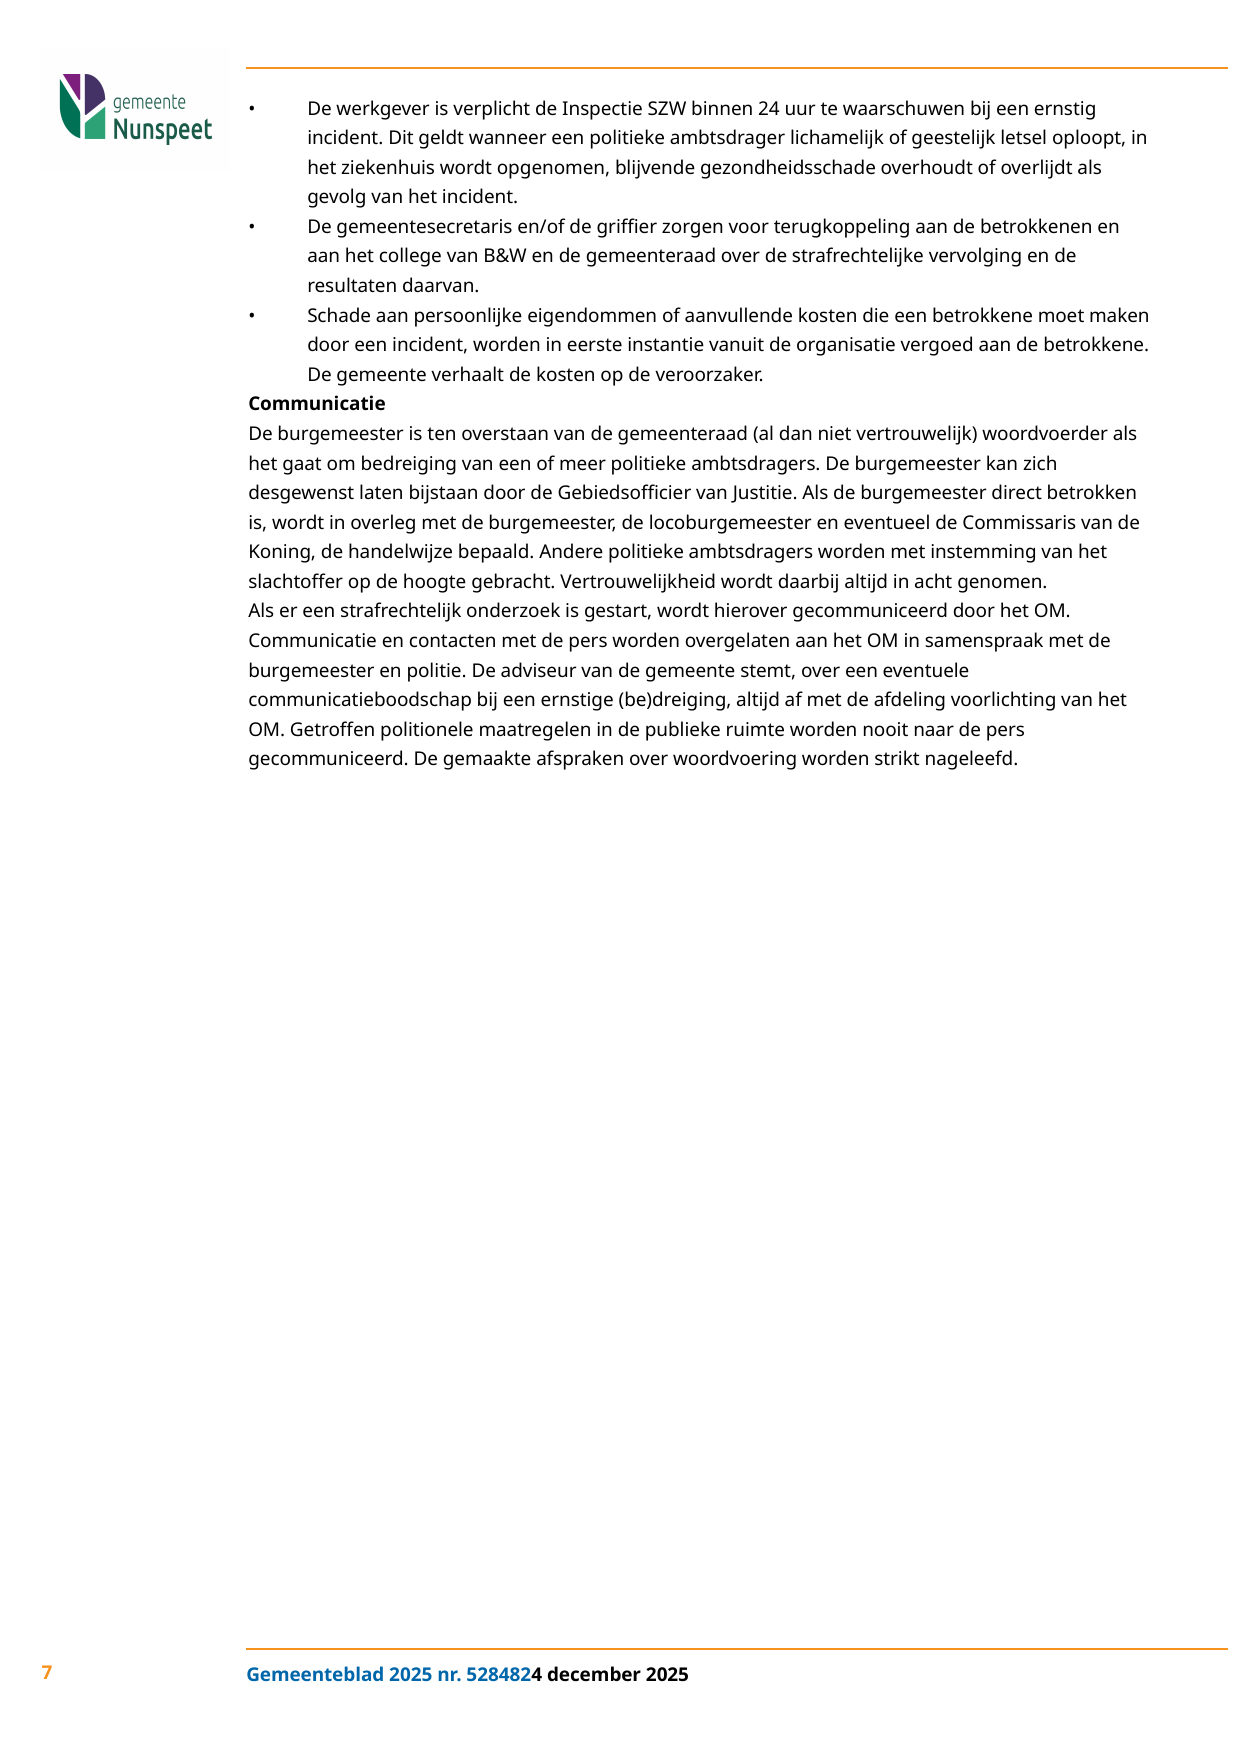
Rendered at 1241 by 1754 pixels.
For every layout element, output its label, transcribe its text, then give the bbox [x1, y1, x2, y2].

list De gemeentesecretaris en/of de griffier zorgen voor terugkoppeling aan de betrokkenen en aan het college van B&W en de gemeenteraad over de strafrechtelijke vervolging en de resultaten daarvan. [248, 213, 1152, 298]
text De burgemeester is ten overstaan van de gemeenteraad (al dan niet vertrouwelijk) woordvoerder als het gaat om bedreiging van een of meer politieke ambtsdragers. De burgemeester kan zich desgewenst laten bijstaan door de Gebiedsofficier van Justitie. Als de burgemeester direct betrokken is, wordt in overleg met de burgemeester, de locoburgemeester en eventueel de Commissaris van de Koning, de handelwijze bepaald. Andere politieke ambtsdragers worden met instemming van het slachtoffer op de hoogte gebracht. Vertrouwelijkheid wordt daarbij altijd in acht genomen. [248, 420, 1152, 594]
list Schade aan persoonlijke eigendommen of aanvullende kosten die een betrokkene moet maken door een incident, worden in eerste instantie vanuit de organisatie vergoed aan de betrokkene. De gemeente verhaalt de kosten op de veroorzaker. [248, 302, 1152, 387]
text Als er een strafrechtelijk onderzoek is gestart, wordt hierover gecommuniceerd door het OM. Communicatie en contacten met de pers worden overgelaten aan het OM in samenspraak met de burgemeester en politie. De adviseur van de gemeente stemt, over een eventuele communicatieboodschap bij een ernstige (be)dreiging, altijd af met de afdeling voorlichting van het OM. Getroffen politionele maatregelen in de publieke ruimte worden nooit naar de pers gecommuniceerd. De gemaakte afspraken over woordvoering worden strikt nageleefd. [248, 598, 1152, 771]
list De werkgever is verplicht de Inspectie SZW binnen 24 uur te waarschuwen bij een ernstig incident. Dit geldt wanneer een politieke ambtsdrager lichamelijk of geestelijk letsel oploopt, in het ziekenhuis wordt opgenomen, blijvende gezondheidsschade overhoudt of overlijdt als gevolg van het incident. [248, 95, 1152, 209]
picture [41, 47, 231, 172]
text Communicatie [248, 391, 1152, 416]
